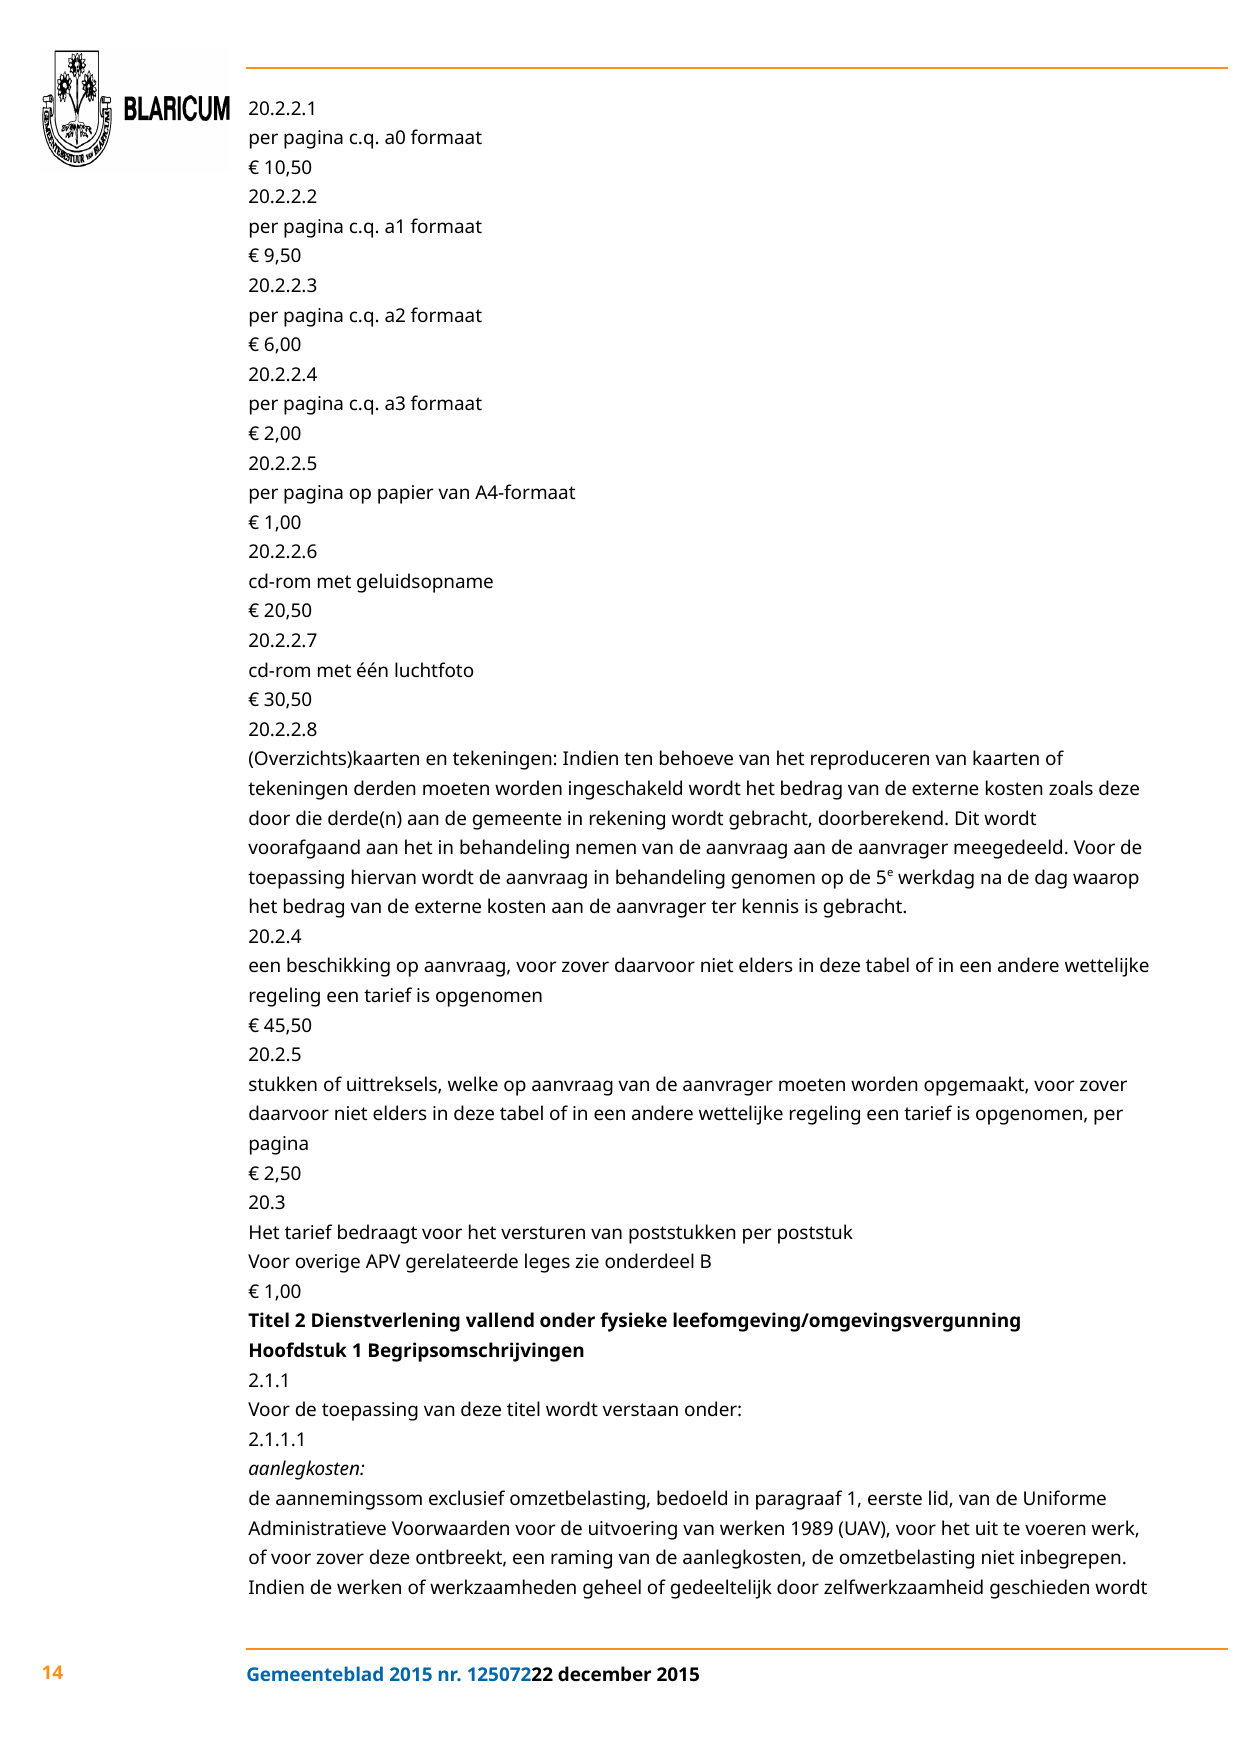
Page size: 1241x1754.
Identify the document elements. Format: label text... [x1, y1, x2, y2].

text Titel 2 Dienstverlening vallend onder fysieke leefomgeving/omgevingsvergunning [248, 1308, 1152, 1333]
text € 30,50 [248, 686, 1152, 712]
text € 45,50 [248, 1012, 1152, 1038]
text Voor overige APV gerelateerde leges zie onderdeel B [248, 1248, 1152, 1274]
text € 1,00 [248, 1278, 1152, 1304]
text 20.2.2.7 [248, 627, 1152, 653]
picture [41, 47, 231, 172]
text 20.2.4 [248, 923, 1152, 949]
text de aannemingssom exclusief omzetbelasting, bedoeld in paragraaf 1, eerste lid, van de Uniforme Administratieve Voorwaarden voor de uitvoering van werken 1989 (UAV), voor het uit te voeren werk, of voor zover deze ontbreekt, een raming van de aanlegkosten, de omzetbelasting niet inbegrepen. Indien de werken of werkzaamheden geheel of gedeeltelijk door zelfwerkzaamheid geschieden wordt [248, 1485, 1152, 1600]
text 20.2.2.8 [248, 716, 1152, 742]
text Voor de toepassing van deze titel wordt verstaan onder: [248, 1396, 1152, 1422]
text een beschikking op aanvraag, voor zover daarvoor niet elders in deze tabel of in een andere wettelijke regeling een tarief is opgenomen [248, 953, 1152, 1008]
text per pagina c.q. a0 formaat [248, 124, 1152, 150]
text Het tarief bedraagt voor het versturen van poststukken per poststuk [248, 1219, 1152, 1245]
text € 20,50 [248, 598, 1152, 623]
text € 10,50 [248, 154, 1152, 180]
text 20.2.5 [248, 1041, 1152, 1067]
text per pagina op papier van A4-formaat [248, 479, 1152, 505]
text per pagina c.q. a2 formaat [248, 302, 1152, 328]
text stukken of uittreksels, welke op aanvraag van de aanvrager moeten worden opgemaakt, voor zover daarvoor niet elders in deze tabel of in een andere wettelijke regeling een tarief is opgenomen, per pagina [248, 1071, 1152, 1156]
text € 2,50 [248, 1160, 1152, 1186]
text 2.1.1.1 [248, 1426, 1152, 1452]
text 20.2.2.1 [248, 95, 1152, 121]
text aanlegkosten: [248, 1456, 1152, 1481]
text 20.2.2.5 [248, 450, 1152, 476]
text cd-rom met één luchtfoto [248, 657, 1152, 683]
text € 2,00 [248, 420, 1152, 446]
text 20.2.2.3 [248, 272, 1152, 298]
text 20.2.2.6 [248, 538, 1152, 564]
text 20.3 [248, 1189, 1152, 1215]
text € 6,00 [248, 331, 1152, 357]
text Hoofdstuk 1 Begripsomschrijvingen [248, 1337, 1152, 1363]
text € 9,50 [248, 243, 1152, 268]
text per pagina c.q. a3 formaat [248, 391, 1152, 416]
text 20.2.2.2 [248, 183, 1152, 209]
text € 1,00 [248, 509, 1152, 535]
text 20.2.2.4 [248, 361, 1152, 387]
text per pagina c.q. a1 formaat [248, 213, 1152, 239]
text (Overzichts)kaarten en tekeningen: Indien ten behoeve van het reproduceren van kaarten of tekeningen derden moeten worden ingeschakeld wordt het bedrag van de externe kosten zoals deze door die derde(n) aan de gemeente in rekening wordt gebracht, doorberekend. Dit wordt voorafgaand aan het in behandeling nemen van de aanvraag aan de aanvrager meegedeeld. Voor de toepassing hiervan wordt de aanvraag in behandeling genomen op de 5e werkdag na de dag waarop het bedrag van de externe kosten aan de aanvrager ter kennis is gebracht. [248, 746, 1152, 919]
text 2.1.1 [248, 1367, 1152, 1393]
text cd-rom met geluidsopname [248, 568, 1152, 594]
